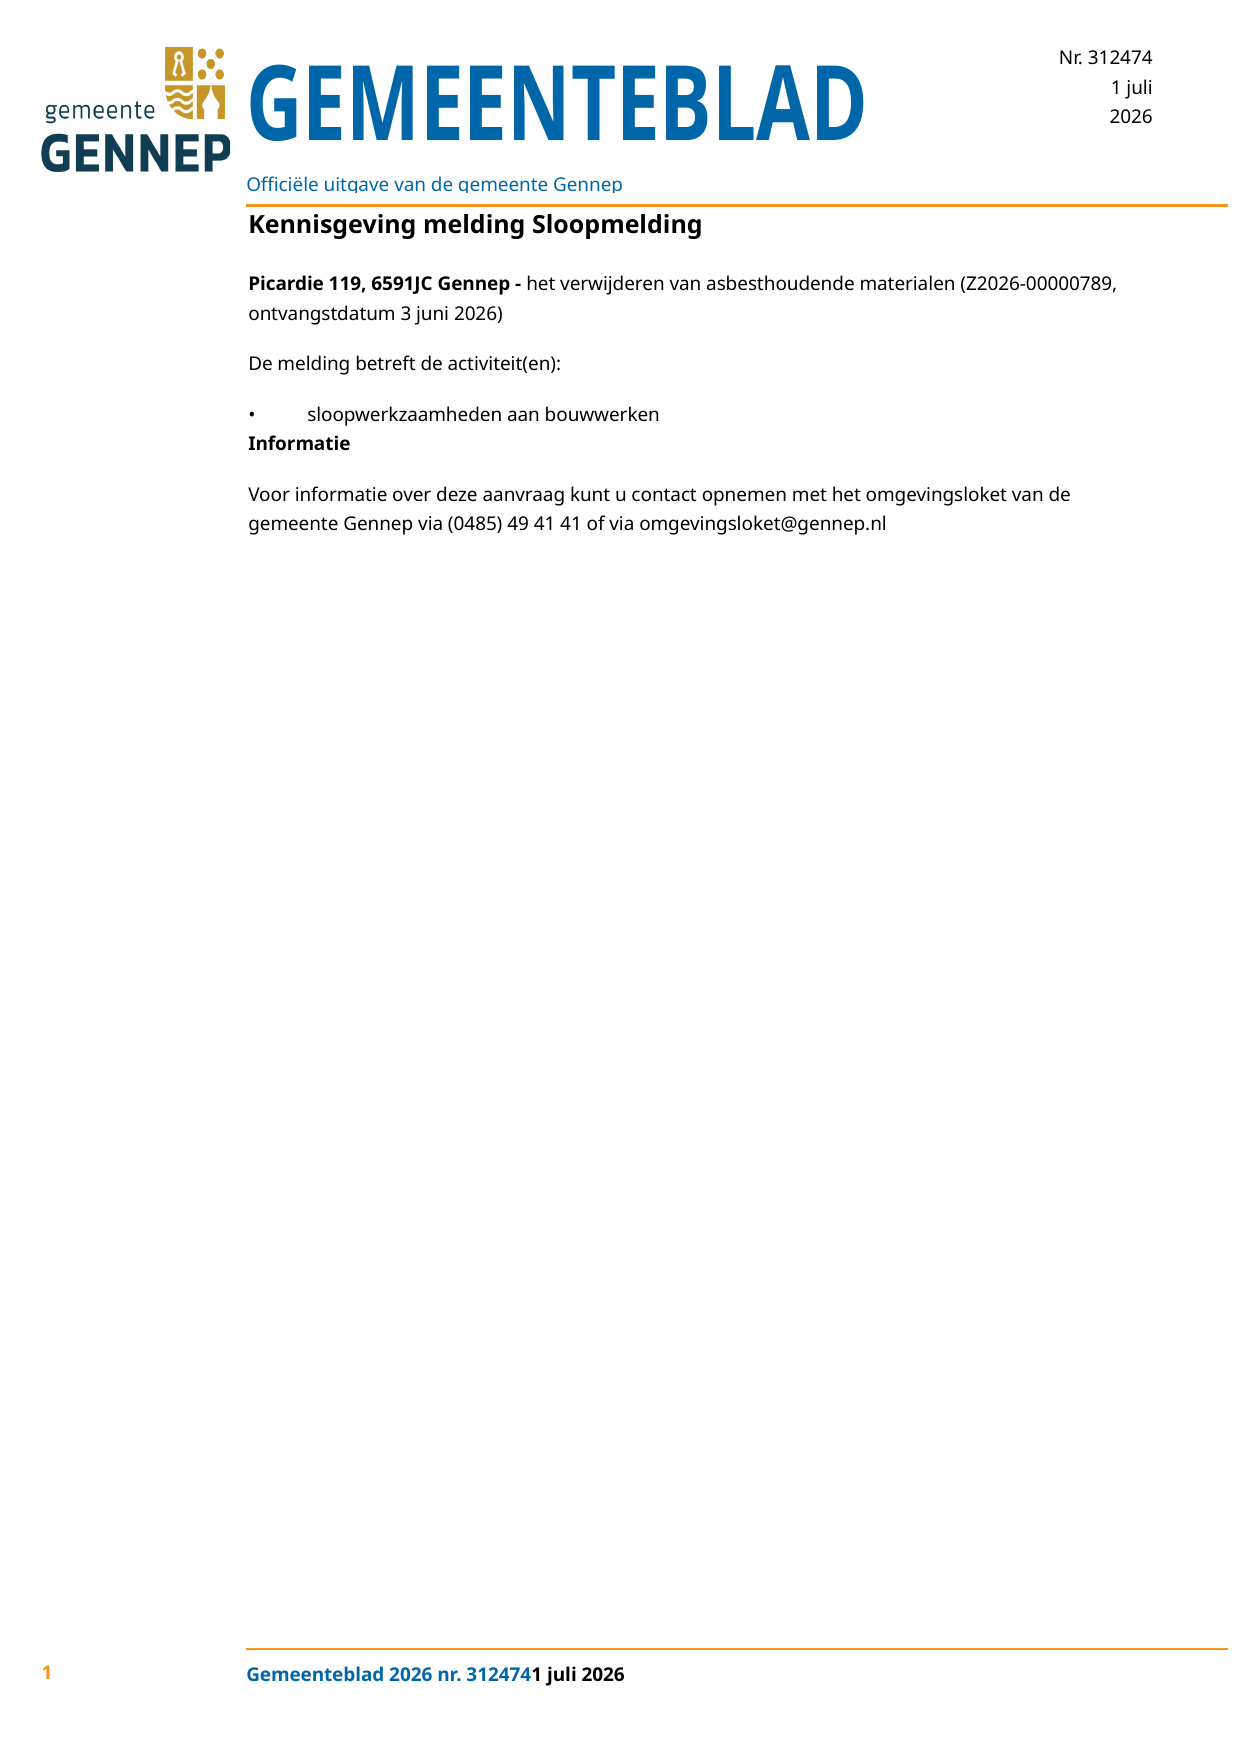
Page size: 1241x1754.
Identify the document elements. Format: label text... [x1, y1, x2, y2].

text Voor informatie over deze aanvraag kunt u contact opnemen met het omgevingsloket van de gemeente Gennep via (0485) 49 41 41 of via omgevingsloket@gennep.nl [248, 481, 1152, 536]
text Informatie [248, 430, 1152, 456]
list sloopwerkzaamheden aan bouwwerken [248, 401, 1152, 426]
text Kennisgeving melding Sloopmelding [248, 207, 1152, 241]
picture [41, 47, 231, 172]
text De melding betreft de activiteit(en): [248, 350, 1152, 376]
text Picardie 119, 6591JC Gennep - het verwijderen van asbesthoudende materialen (Z2026-00000789, ontvangstdatum 3 juni 2026) [248, 270, 1152, 326]
